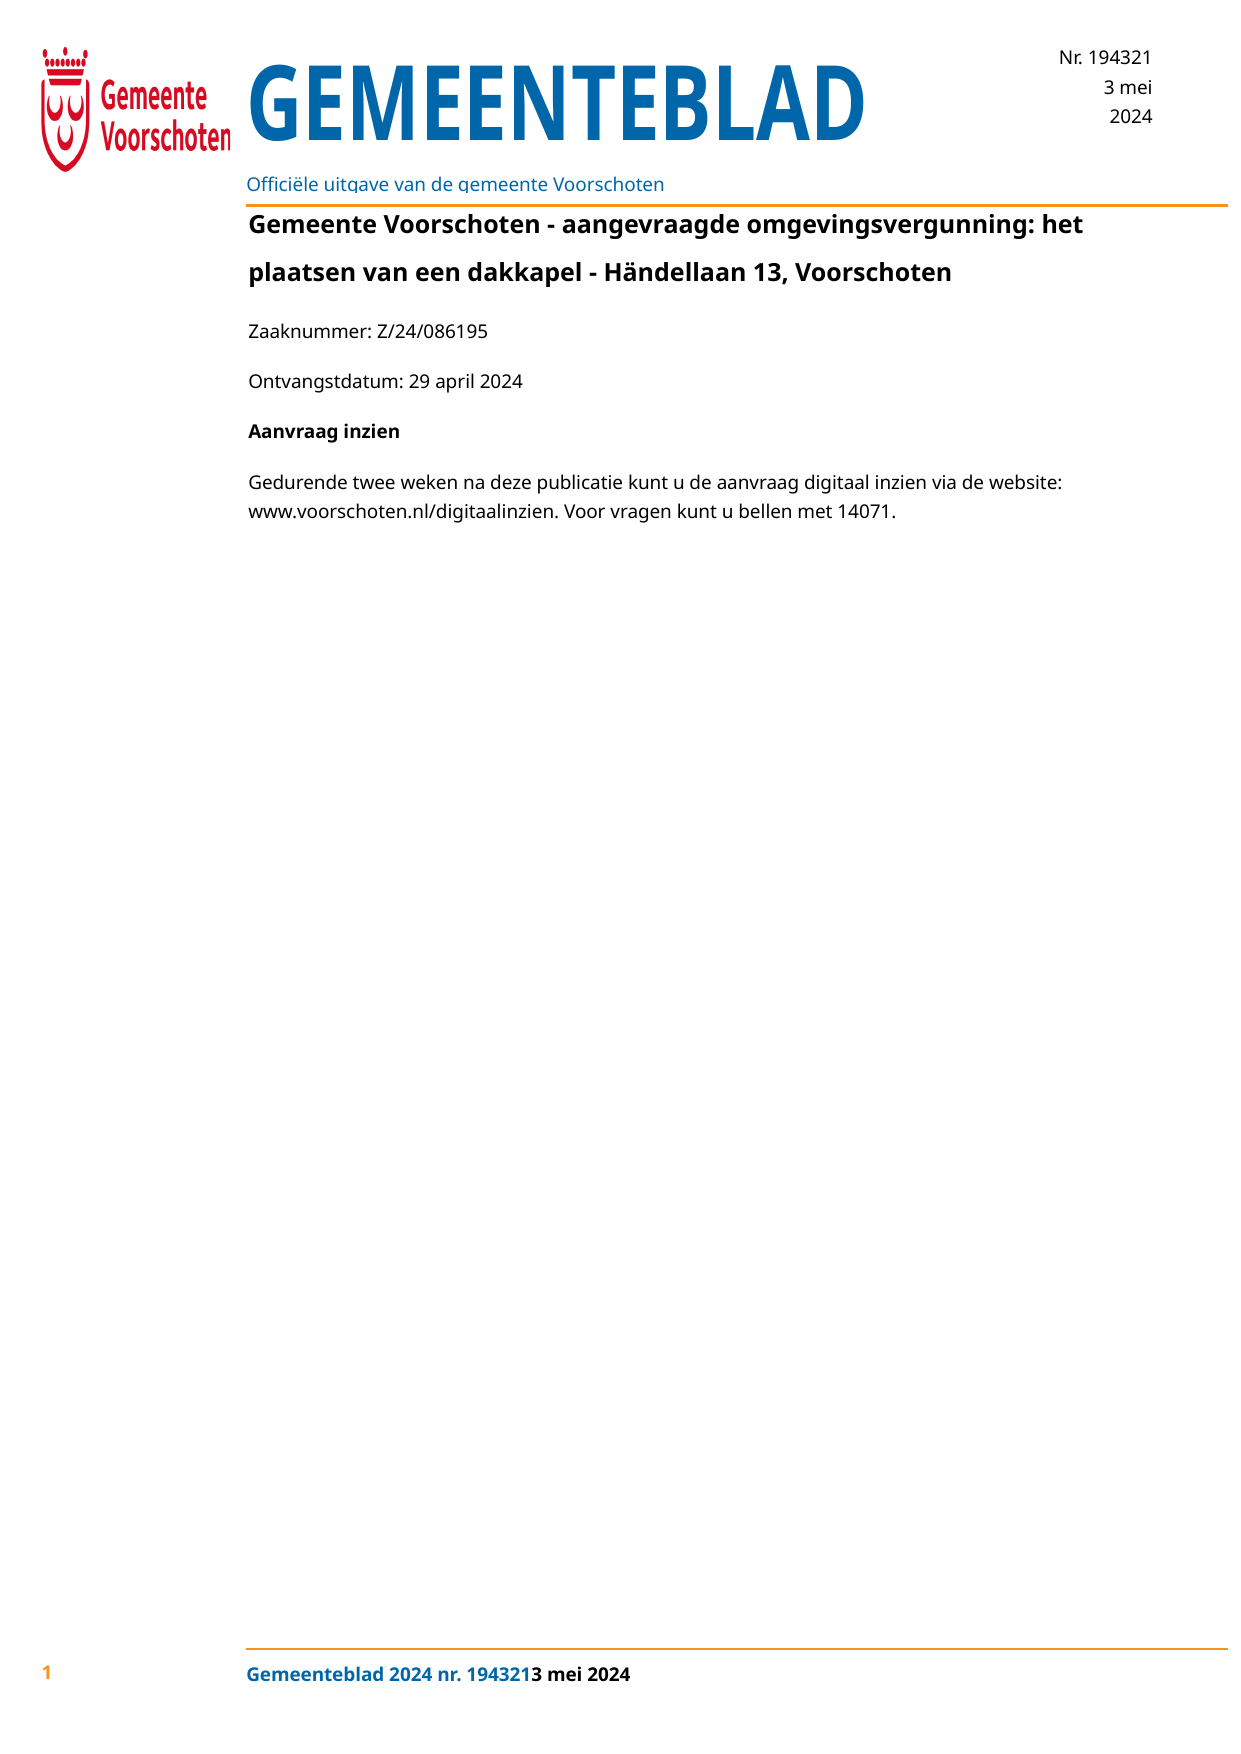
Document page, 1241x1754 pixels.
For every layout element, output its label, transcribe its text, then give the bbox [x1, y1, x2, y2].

text Gemeente Voorschoten - aangevraagde omgevingsvergunning: het plaatsen van een dakkapel - Händellaan 13, Voorschoten [248, 207, 1152, 288]
text Aanvraag inzien [248, 419, 1152, 444]
picture [41, 47, 231, 172]
text Ontvangstdatum: 29 april 2024 [248, 368, 1152, 394]
text Gedurende twee weken na deze publicatie kunt u de aanvraag digitaal inzien via de website: www.voorschoten.nl/digitaalinzien. Voor vragen kunt u bellen met 14071. [248, 469, 1152, 524]
text Zaaknummer: Z/24/086195 [248, 318, 1152, 344]
